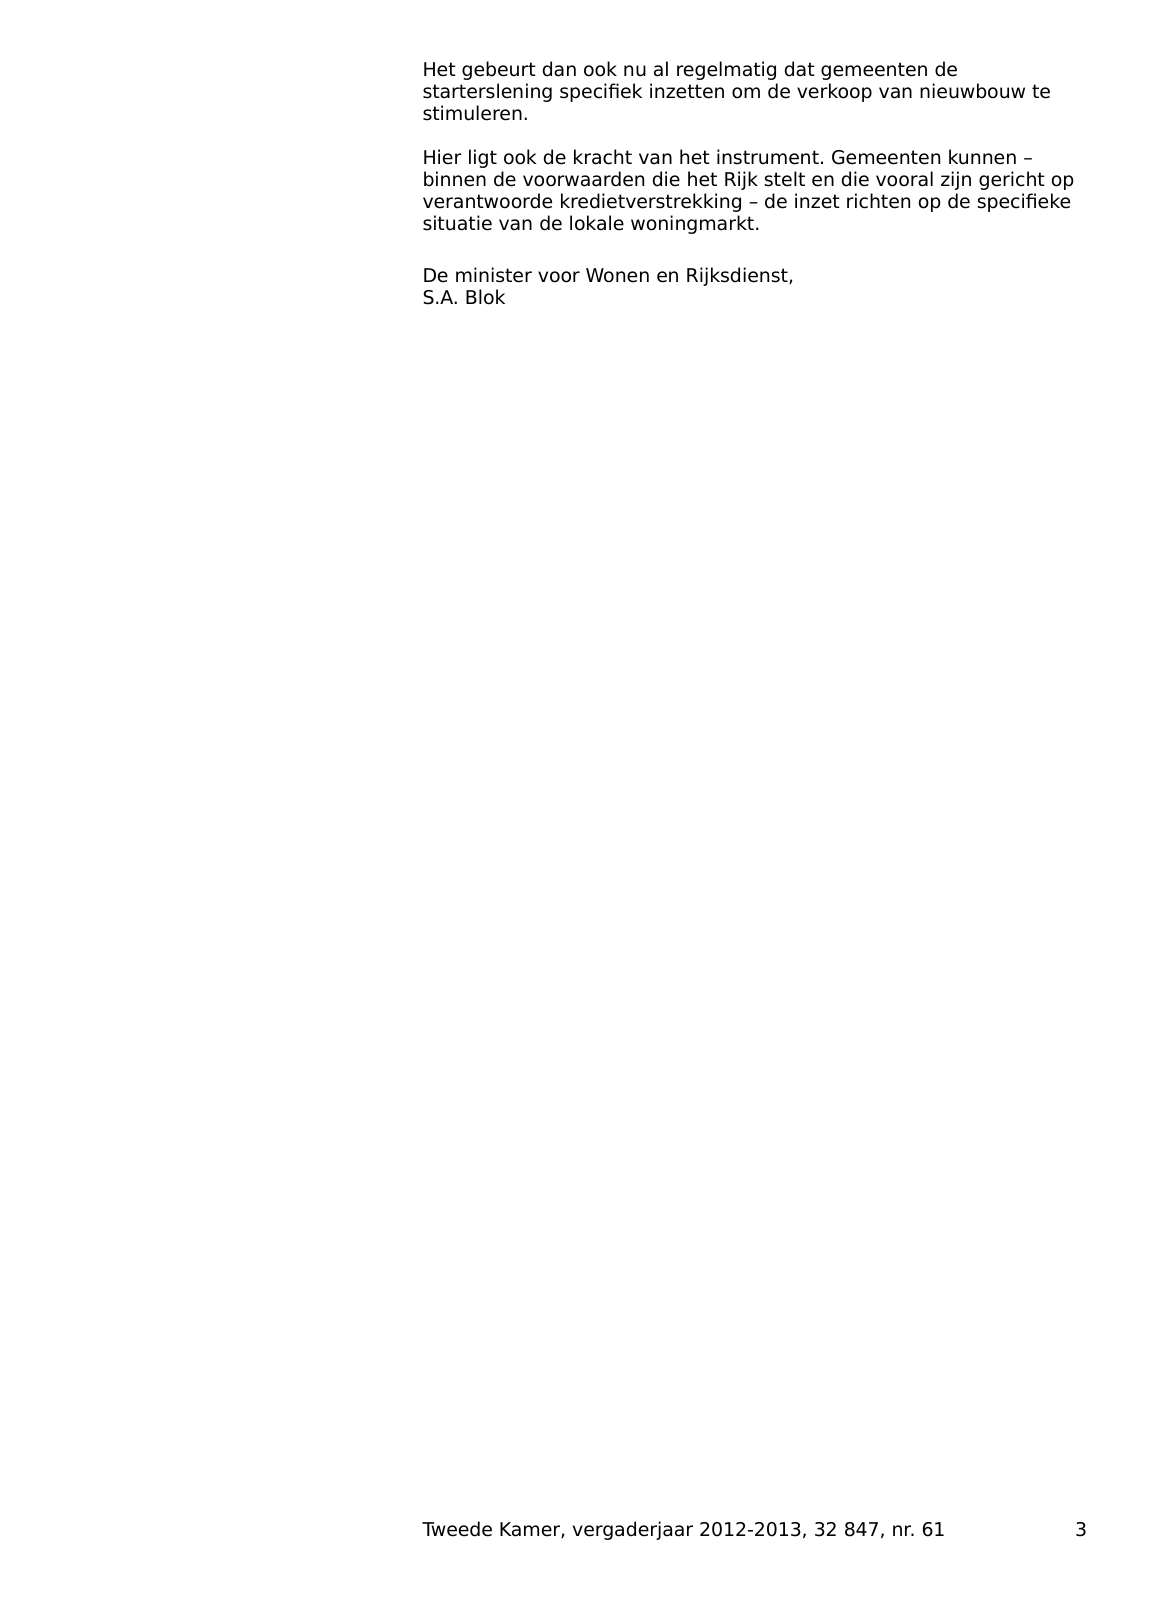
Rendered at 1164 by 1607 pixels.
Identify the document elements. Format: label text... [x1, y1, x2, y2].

text De minister voor Wonen en Rijksdienst, S.A. Blok [422, 265, 1087, 309]
text Hier ligt ook de kracht van het instrument. Gemeenten kunnen – binnen de voorwaarden die het Rijk stelt en die vooral zijn gericht op verantwoorde kredietverstrekking – de inzet richten op de specifieke situatie van de lokale woningmarkt. [422, 147, 1087, 235]
text Het gebeurt dan ook nu al regelmatig dat gemeenten de starterslening specifiek inzetten om de verkoop van nieuwbouw te stimuleren. [422, 59, 1087, 125]
